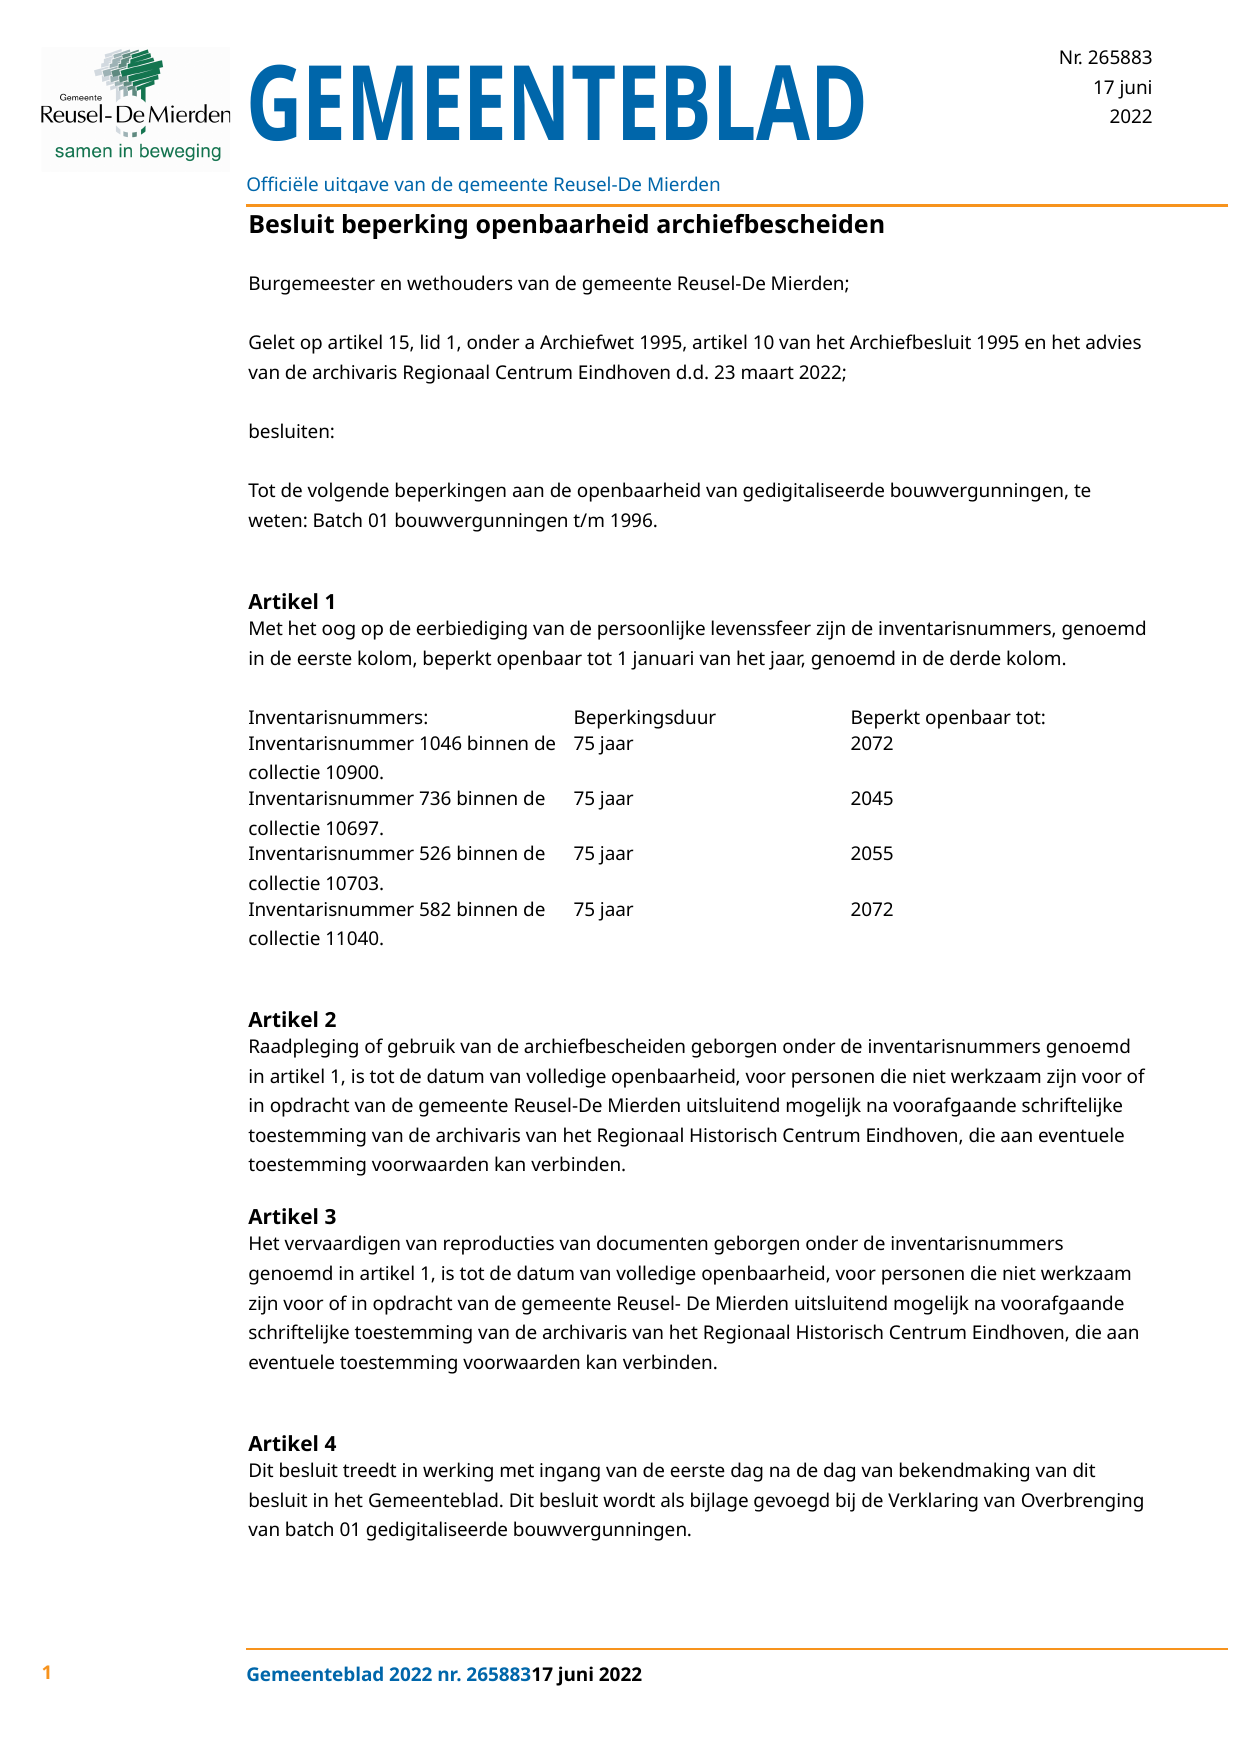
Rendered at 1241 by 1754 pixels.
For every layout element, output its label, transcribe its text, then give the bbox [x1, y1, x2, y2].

text Raadpleging of gebruik van de archiefbescheiden geborgen onder de inventarisnummers genoemd in artikel 1, is tot de datum van volledige openbaarheid, voor personen die niet werkzaam zijn voor of in opdracht van de gemeente Reusel-De Mierden uitsluitend mogelijk na voorafgaande schriftelijke toestemming van de archivaris van het Regionaal Historisch Centrum Eindhoven, die aan eventuele toestemming voorwaarden kan verbinden. [248, 1033, 1152, 1177]
picture [41, 47, 231, 172]
table_cell Inventarisnummer 582 binnen de collectie 11040. [248, 896, 573, 951]
text Met het oog op de eerbiediging van de persoonlijke levenssfeer zijn de inventarisnummers, genoemd in de eerste kolom, beperkt openbaar tot 1 januari van het jaar, genoemd in de derde kolom. [248, 615, 1152, 671]
table_cell 75 jaar [573, 841, 850, 896]
text Dit besluit treedt in werking met ingang van de eerste dag na de dag van bekendmaking van dit besluit in het Gemeenteblad. Dit besluit wordt als bijlage gevoegd bij de Verklaring van Overbrenging van batch 01 gedigitaliseerde bouwvergunningen. [248, 1457, 1152, 1542]
table_cell 2072 [850, 730, 1152, 785]
table_cell 2045 [850, 785, 1152, 841]
table_cell 75 jaar [573, 730, 850, 785]
text besluiten: [248, 418, 1152, 444]
text Besluit beperking openbaarheid archiefbescheiden [248, 207, 1152, 241]
text Artikel 1 [248, 587, 1152, 615]
table_header Beperkt openbaar tot: [850, 704, 1152, 730]
table_header Inventarisnummers: [248, 704, 573, 730]
text Artikel 2 [248, 1005, 1152, 1033]
text Tot de volgende beperkingen aan de openbaarheid van gedigitaliseerde bouwvergunningen, te weten: Batch 01 bouwvergunningen t/m 1996. [248, 477, 1152, 533]
text Artikel 3 [248, 1202, 1152, 1231]
text Burgemeester en wethouders van de gemeente Reusel-De Mierden; [248, 270, 1152, 296]
text Het vervaardigen van reproducties van documenten geborgen onder de inventarisnummers genoemd in artikel 1, is tot de datum van volledige openbaarheid, voor personen die niet werkzaam zijn voor of in opdracht van de gemeente Reusel- De Mierden uitsluitend mogelijk na voorafgaande schriftelijke toestemming van de archivaris van het Regionaal Historisch Centrum Eindhoven, die aan eventuele toestemming voorwaarden kan verbinden. [248, 1231, 1152, 1374]
table_header Beperkingsduur [573, 704, 850, 730]
table_cell 2072 [850, 896, 1152, 951]
table_cell Inventarisnummer 1046 binnen de collectie 10900. [248, 730, 573, 785]
table_cell 2055 [850, 841, 1152, 896]
table_cell Inventarisnummer 736 binnen de collectie 10697. [248, 785, 573, 841]
table_cell Inventarisnummer 526 binnen de collectie 10703. [248, 841, 573, 896]
text Gelet op artikel 15, lid 1, onder a Archiefwet 1995, artikel 10 van het Archiefbesluit 1995 en het advies van de archivaris Regionaal Centrum Eindhoven d.d. 23 maart 2022; [248, 329, 1152, 385]
table_cell 75 jaar [573, 896, 850, 951]
table_cell 75 jaar [573, 785, 850, 841]
text Artikel 4 [248, 1429, 1152, 1457]
